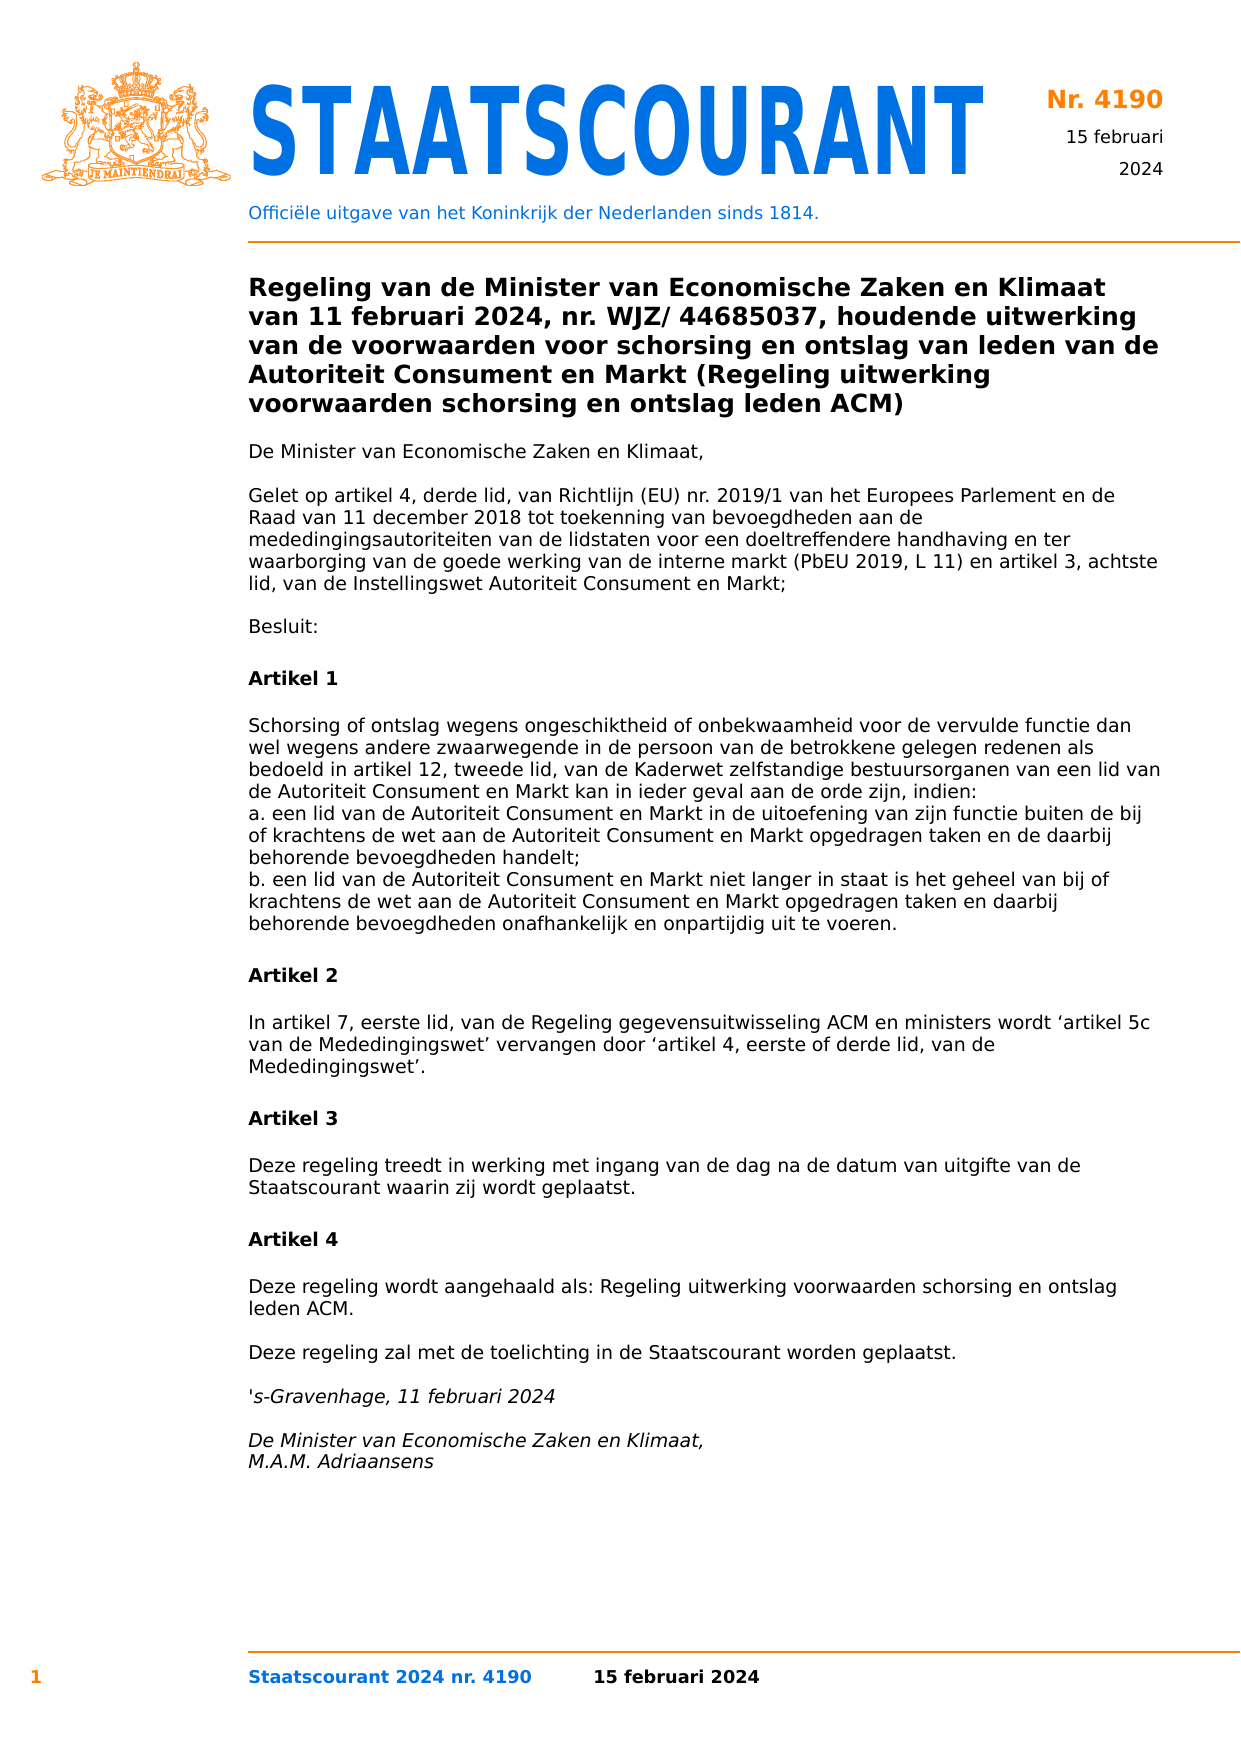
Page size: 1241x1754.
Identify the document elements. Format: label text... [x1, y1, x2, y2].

text Besluit: [248, 616, 1163, 638]
text De Minister van Economische Zaken en Klimaat, M.A.M. Adriaansens [248, 1429, 1163, 1473]
text Deze regeling wordt aangehaald als: Regeling uitwerking voorwaarden schorsing en ontslag leden ACM. [248, 1276, 1163, 1320]
text a. een lid van de Autoriteit Consument en Markt in de uitoefening van zijn functie buiten de bij of krachtens de wet aan de Autoriteit Consument en Markt opgedragen taken en de daarbij behorende bevoegdheden handelt; [248, 803, 1163, 869]
table_header [25, 62, 248, 241]
table_cell Officiële uitgave van het Koninkrijk der Nederlanden sinds 1814. [248, 203, 1240, 241]
table_cell 2024 [998, 153, 1240, 203]
text Schorsing of ontslag wegens ongeschiktheid of onbekwaamheid voor de vervulde functie dan wel wegens andere zwaarwegende in de persoon van de betrokkene gelegen redenen als bedoeld in artikel 12, tweede lid, van de Kaderwet zelfstandige bestuursorganen van een lid van de Autoriteit Consument en Markt kan in ieder geval aan de orde zijn, indien: [248, 715, 1163, 803]
subtitle Artikel 2 [248, 965, 1163, 987]
text In artikel 7, eerste lid, van de Regeling gegevensuitwisseling ACM en ministers wordt ‘artikel 5c van de Mededingingswet’ vervangen door ‘artikel 4, eerste of derde lid, van de Mededingingswet’. [248, 1012, 1163, 1078]
text Deze regeling treedt in werking met ingang van de dag na de datum van uitgifte van de Staatscourant waarin zij wordt geplaatst. [248, 1155, 1163, 1199]
picture [41, 62, 231, 186]
text 's-Gravenhage, 11 februari 2024 [248, 1386, 1163, 1408]
subtitle Artikel 4 [248, 1229, 1163, 1251]
table_cell 15 februari [998, 121, 1240, 153]
subtitle Regeling van de Minister van Economische Zaken en Klimaat van 11 februari 2024, nr. WJZ/ 44685037, houdende uitwerking van de voorwaarden voor schorsing en ontslag van leden van de Autoriteit Consument en Markt (Regeling uitwerking voorwaarden schorsing en ontslag leden ACM) [248, 273, 1163, 419]
text Gelet op artikel 4, derde lid, van Richtlijn (EU) nr. 2019/1 van het Europees Parlement en de Raad van 11 december 2018 tot toekenning van bevoegdheden aan de mededingingsautoriteiten van de lidstaten voor een doeltreffendere handhaving en ter waarborging van de goede werking van de interne markt (PbEU 2019, L 11) en artikel 3, achtste lid, van de Instellingswet Autoriteit Consument en Markt; [248, 484, 1163, 594]
table_header STAATSCOURANT [248, 62, 998, 203]
table_header Nr. 4190 [998, 62, 1240, 121]
subtitle Artikel 3 [248, 1108, 1163, 1130]
text Deze regeling zal met de toelichting in de Staatscourant worden geplaatst. [248, 1342, 1163, 1364]
text b. een lid van de Autoriteit Consument en Markt niet langer in staat is het geheel van bij of krachtens de wet aan de Autoriteit Consument en Markt opgedragen taken en daarbij behorende bevoegdheden onafhankelijk en onpartijdig uit te voeren. [248, 869, 1163, 935]
text De Minister van Economische Zaken en Klimaat, [248, 441, 1163, 463]
subtitle Artikel 1 [248, 668, 1163, 690]
